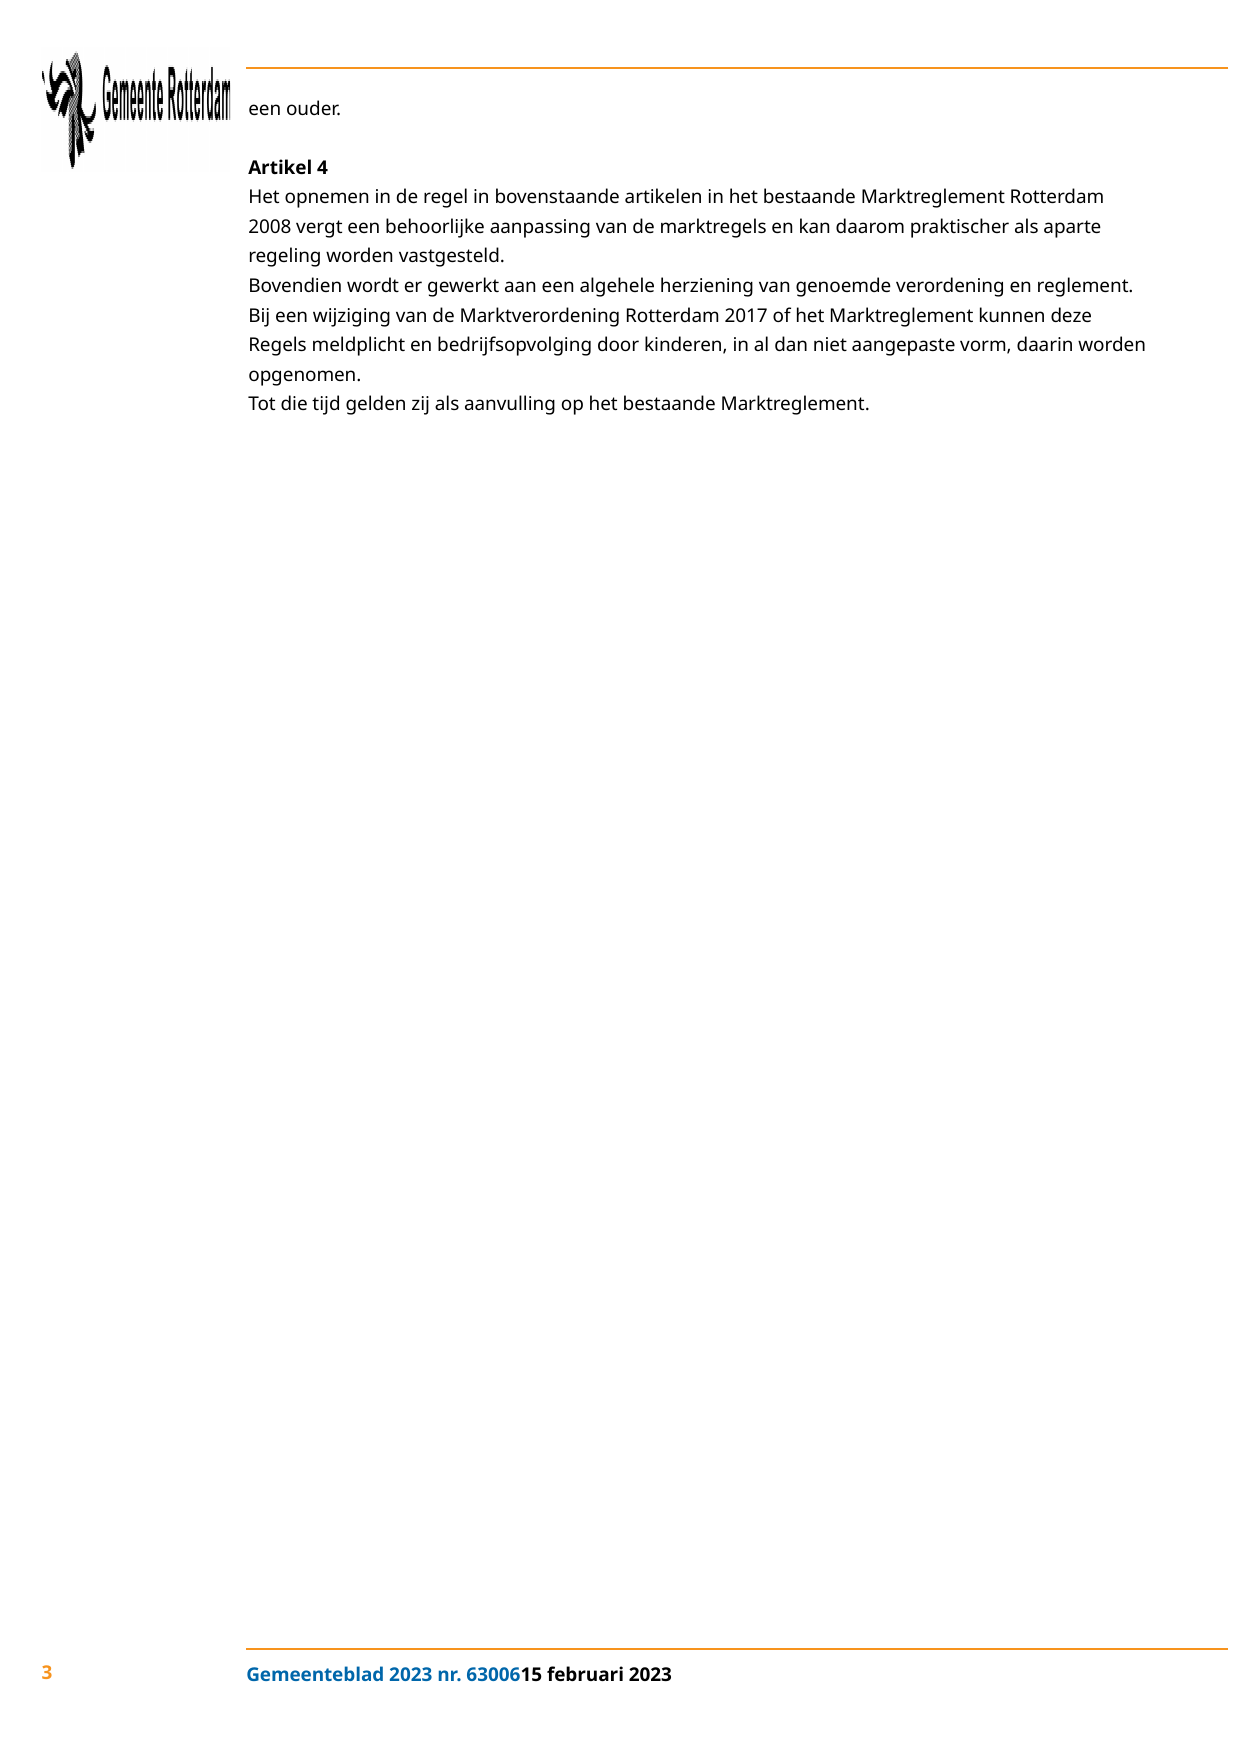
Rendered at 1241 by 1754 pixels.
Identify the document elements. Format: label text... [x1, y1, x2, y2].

text Bovendien wordt er gewerkt aan een algehele herziening van genoemde verordening en reglement. [248, 272, 1152, 298]
text Tot die tijd gelden zij als aanvulling op het bestaande Marktreglement. [248, 391, 1152, 416]
text Artikel 4 [248, 154, 1152, 180]
text Het opnemen in de regel in bovenstaande artikelen in het bestaande Marktreglement Rotterdam 2008 vergt een behoorlijke aanpassing van de marktregels en kan daarom praktischer als aparte regeling worden vastgesteld. [248, 183, 1152, 268]
picture [41, 47, 231, 172]
text een ouder. [248, 95, 1152, 121]
text Bij een wijziging van de Marktverordening Rotterdam 2017 of het Marktreglement kunnen deze Regels meldplicht en bedrijfsopvolging door kinderen, in al dan niet aangepaste vorm, daarin worden opgenomen. [248, 302, 1152, 387]
